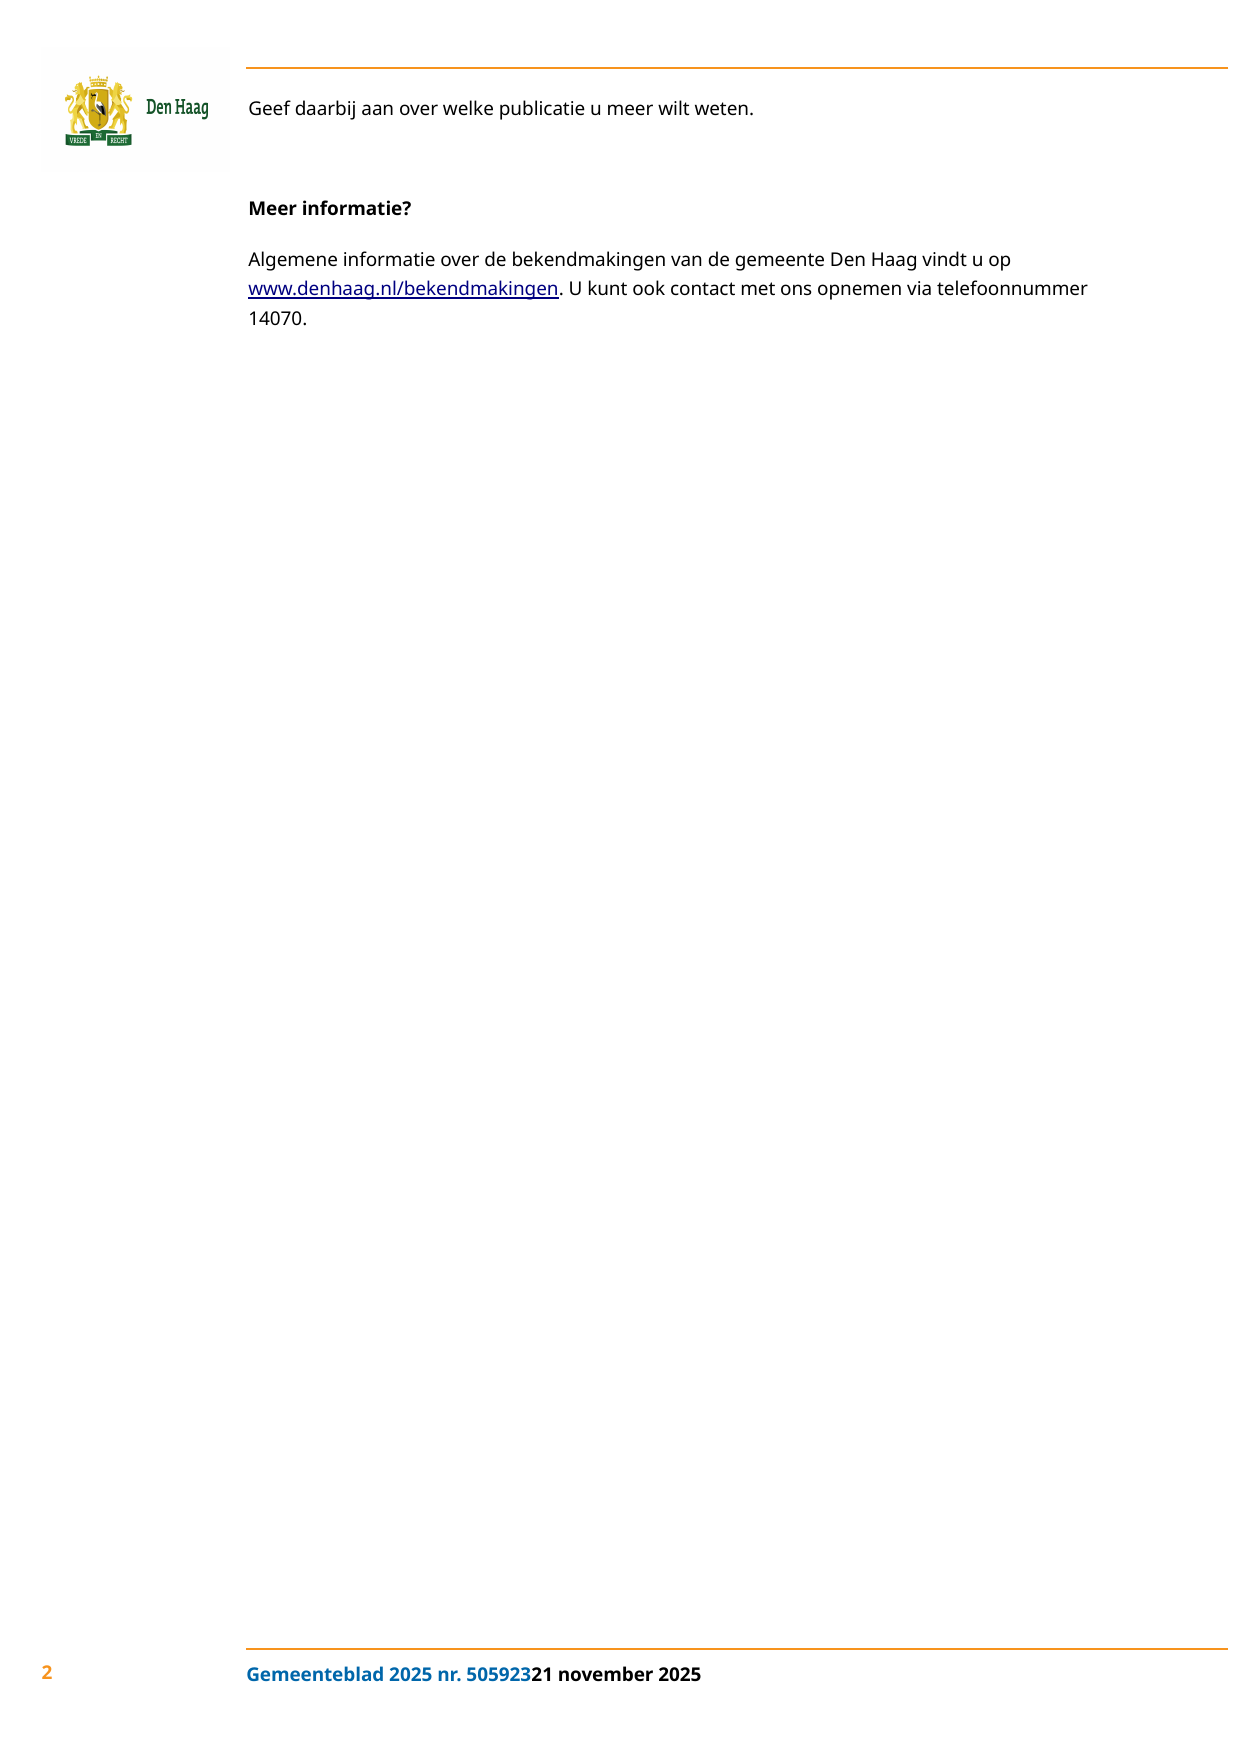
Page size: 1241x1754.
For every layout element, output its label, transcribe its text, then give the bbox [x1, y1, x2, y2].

text Geef daarbij aan over welke publicatie u meer wilt weten. [248, 95, 1152, 121]
text Algemene informatie over de bekendmakingen van de gemeente Den Haag vindt u op www.denhaag.nl/bekendmakingen. U kunt ook contact met ons opnemen via telefoonnummer 14070. [248, 246, 1152, 331]
text Meer informatie? [248, 196, 1152, 221]
picture [41, 47, 231, 172]
